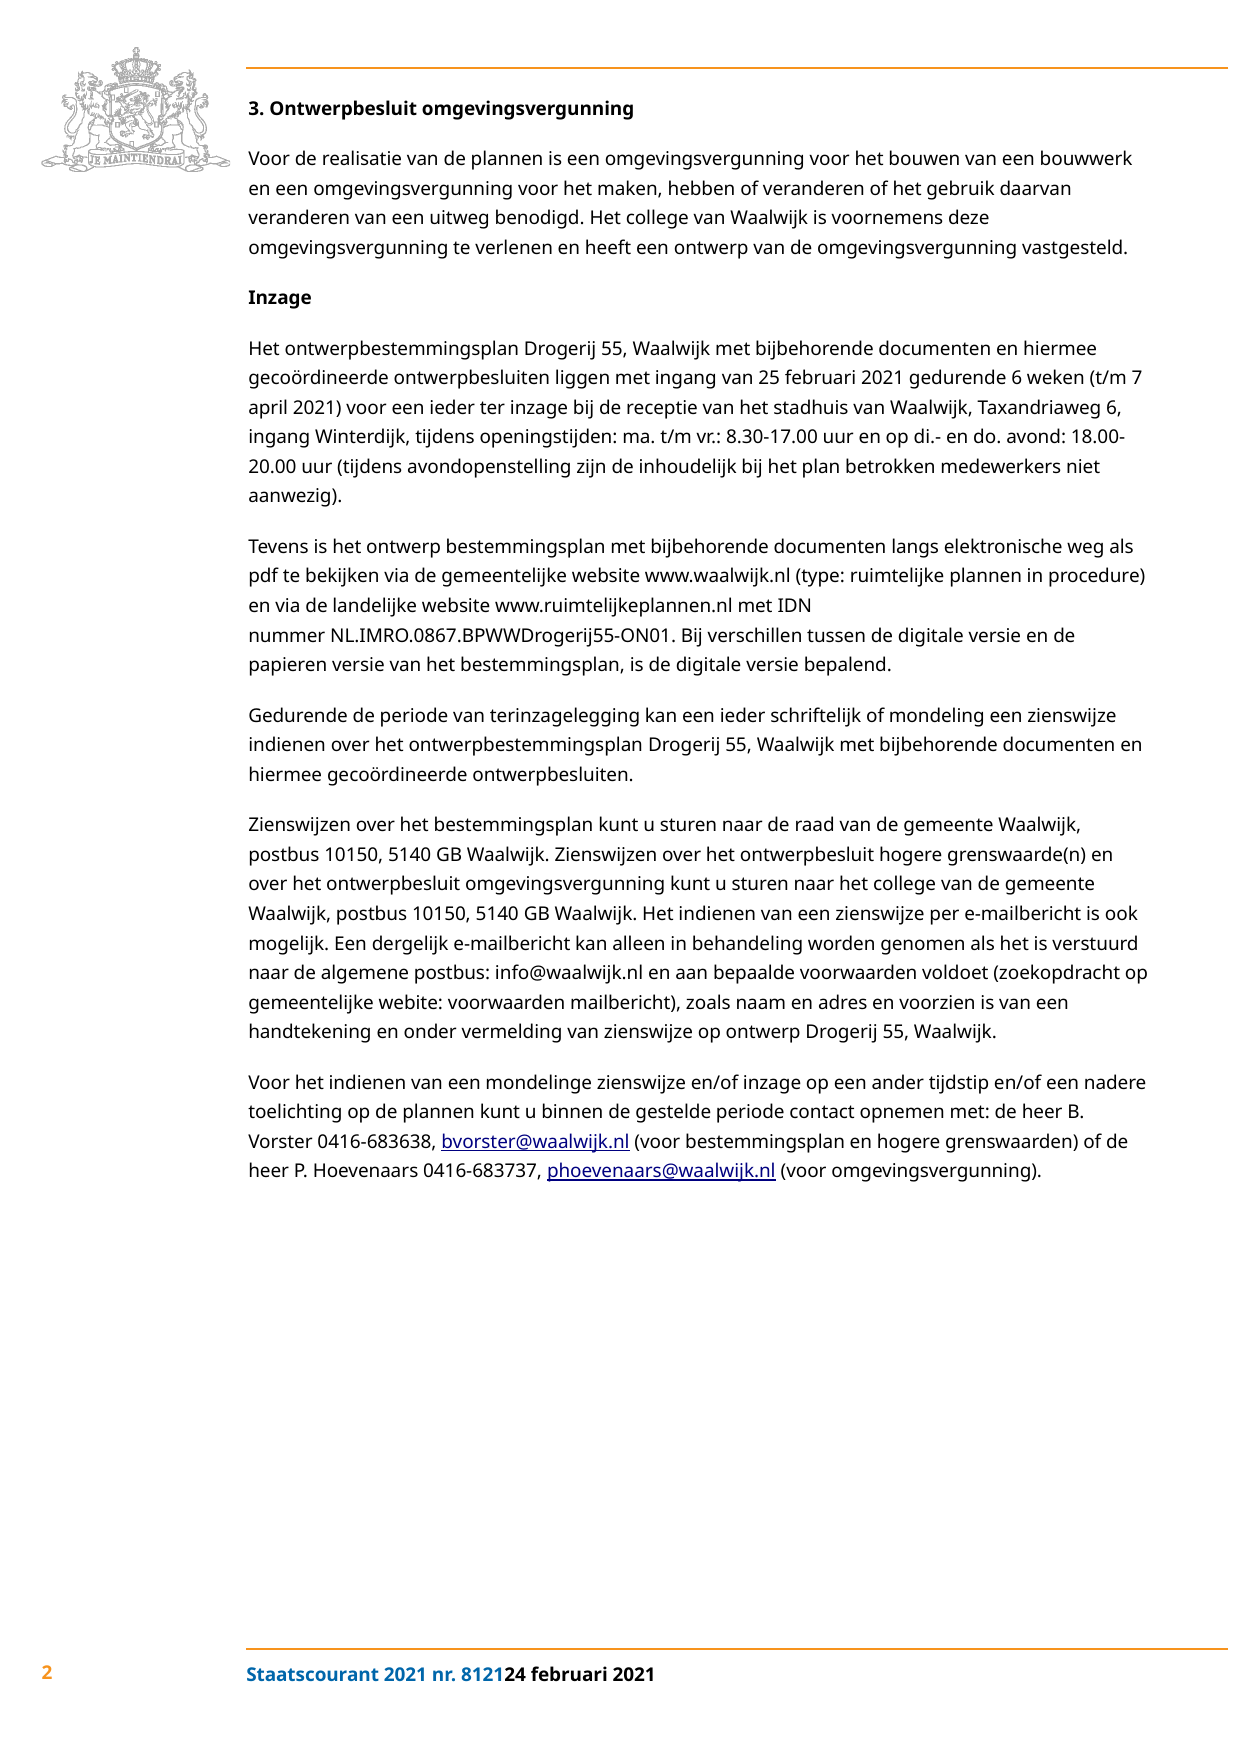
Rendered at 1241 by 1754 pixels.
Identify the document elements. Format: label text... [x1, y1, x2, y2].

text Voor het indienen van een mondelinge zienswijze en/of inzage op een ander tijdstip en/of een nadere toelichting op de plannen kunt u binnen de gestelde periode contact opnemen met: de heer B. Vorster 0416-683638, bvorster@waalwijk.nl (voor bestemmingsplan en hogere grenswaarden) of de heer P. Hoevenaars 0416-683737, phoevenaars@waalwijk.nl (voor omgevingsvergunning). [248, 1069, 1152, 1183]
text Inzage [248, 284, 1152, 310]
text Gedurende de periode van terinzagelegging kan een ieder schriftelijk of mondeling een zienswijze indienen over het ontwerpbestemmingsplan Drogerij 55, Waalwijk met bijbehorende documenten en hiermee gecoördineerde ontwerpbesluiten. [248, 702, 1152, 787]
text 3. Ontwerpbesluit omgevingsvergunning [248, 95, 1152, 121]
text Voor de realisatie van de plannen is een omgevingsvergunning voor het bouwen van een bouwwerk en een omgevingsvergunning voor het maken, hebben of veranderen of het gebruik daarvan veranderen van een uitweg benodigd. Het college van Waalwijk is voornemens deze omgevingsvergunning te verlenen en heeft een ontwerp van de omgevingsvergunning vastgesteld. [248, 145, 1152, 260]
text Zienswijzen over het bestemmingsplan kunt u sturen naar de raad van de gemeente Waalwijk, postbus 10150, 5140 GB Waalwijk. Zienswijzen over het ontwerpbesluit hogere grenswaarde(n) en over het ontwerpbesluit omgevingsvergunning kunt u sturen naar het college van de gemeente Waalwijk, postbus 10150, 5140 GB Waalwijk. Het indienen van een zienswijze per e-mailbericht is ook mogelijk. Een dergelijk e-mailbericht kan alleen in behandeling worden genomen als het is verstuurd naar de algemene postbus: info@waalwijk.nl en aan bepaalde voorwaarden voldoet (zoekopdracht op gemeentelijke webite: voorwaarden mailbericht), zoals naam en adres en voorzien is van een handtekening en onder vermelding van zienswijze op ontwerp Drogerij 55, Waalwijk. [248, 811, 1152, 1044]
text Tevens is het ontwerp bestemmingsplan met bijbehorende documenten langs elektronische weg als pdf te bekijken via de gemeentelijke website www.waalwijk.nl (type: ruimtelijke plannen in procedure) en via de landelijke website www.ruimtelijkeplannen.nl met IDN nummer NL.IMRO.0867.BPWWDrogerij55-ON01. Bij verschillen tussen de digitale versie en de papieren versie van het bestemmingsplan, is de digitale versie bepalend. [248, 533, 1152, 677]
picture [41, 47, 231, 172]
text Het ontwerpbestemmingsplan Drogerij 55, Waalwijk met bijbehorende documenten en hiermee gecoördineerde ontwerpbesluiten liggen met ingang van 25 februari 2021 gedurende 6 weken (t/m 7 april 2021) voor een ieder ter inzage bij de receptie van het stadhuis van Waalwijk, Taxandriaweg 6, ingang Winterdijk, tijdens openingstijden: ma. t/m vr.: 8.30-17.00 uur en op di.- en do. avond: 18.00-20.00 uur (tijdens avondopenstelling zijn de inhoudelijk bij het plan betrokken medewerkers niet aanwezig). [248, 335, 1152, 508]
